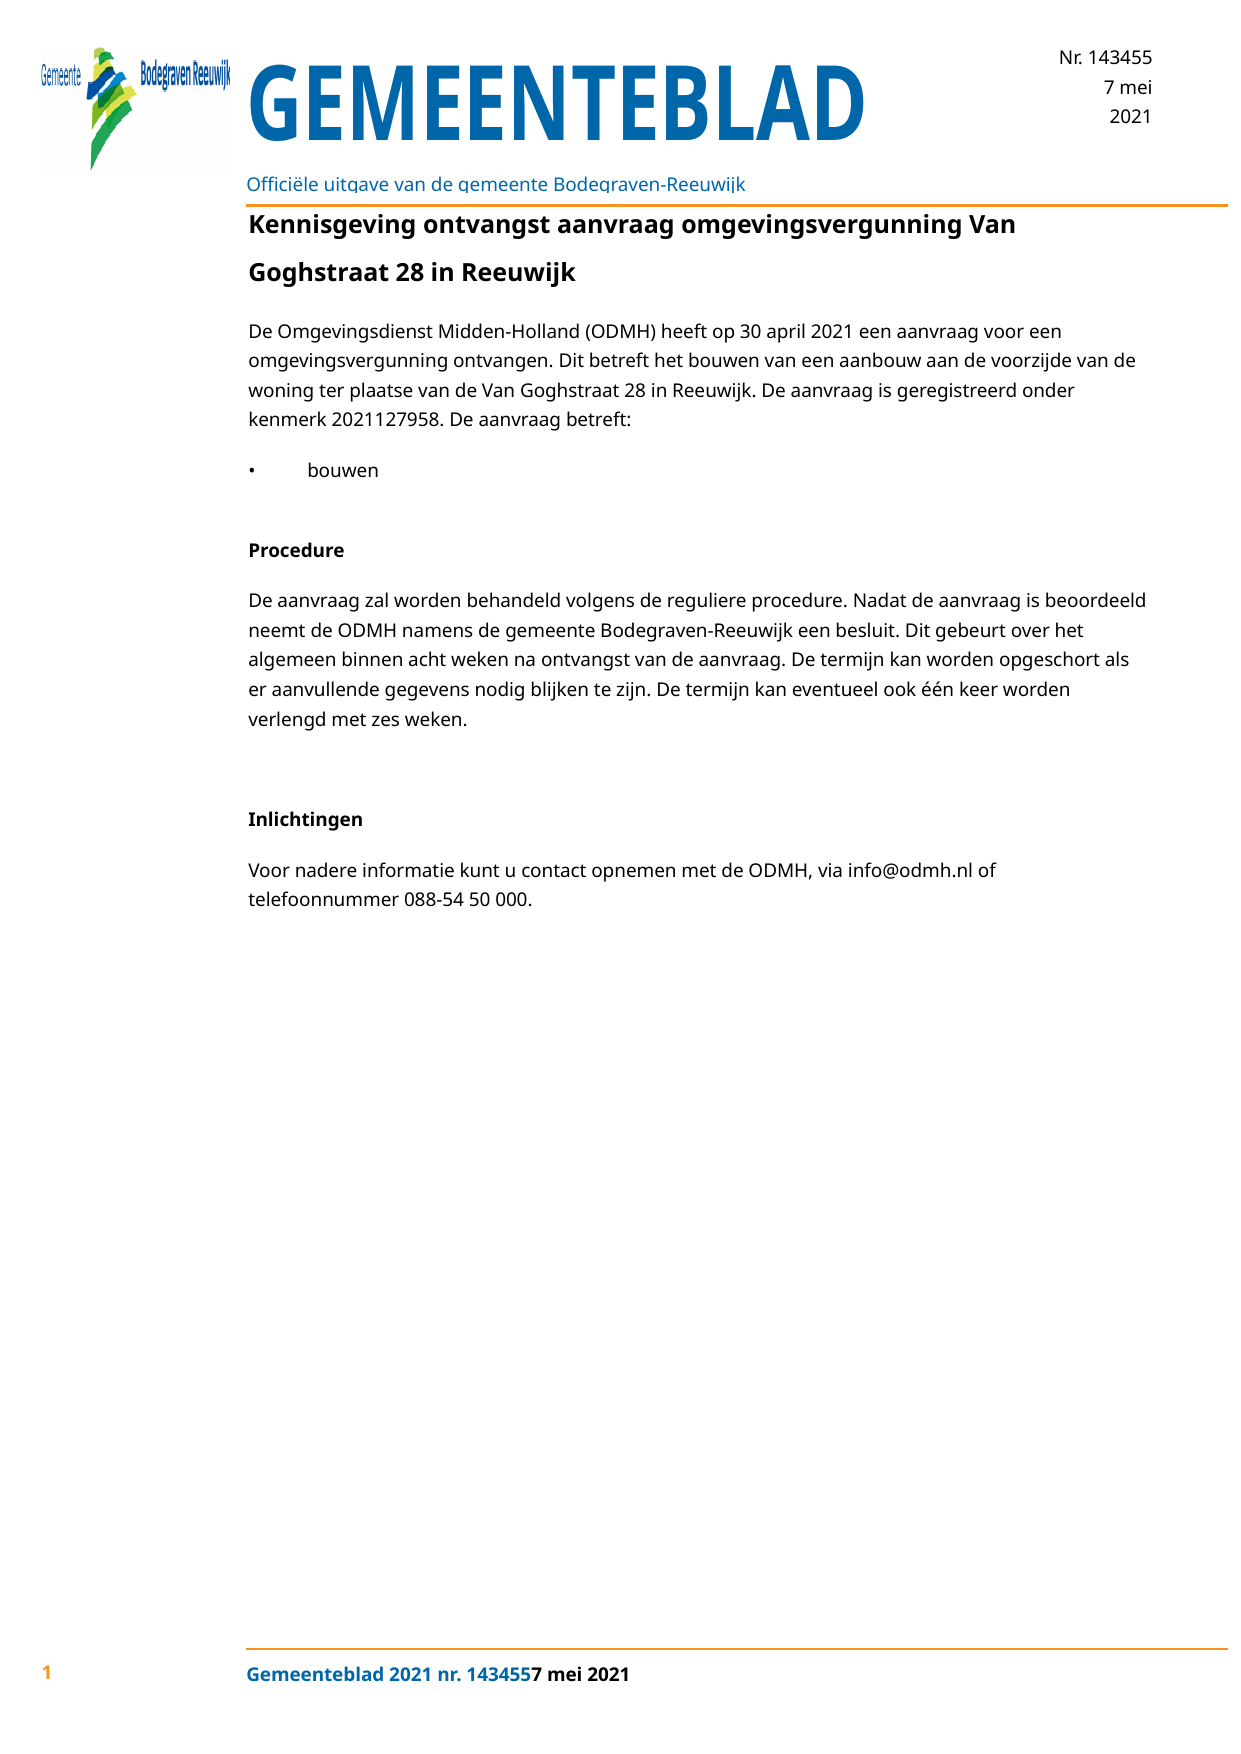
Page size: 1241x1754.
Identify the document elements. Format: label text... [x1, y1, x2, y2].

text Inlichtingen [248, 807, 1152, 832]
list bouwen [248, 457, 1152, 483]
text Kennisgeving ontvangst aanvraag omgevingsvergunning Van Goghstraat 28 in Reeuwijk [248, 207, 1152, 288]
text De aanvraag zal worden behandeld volgens de reguliere procedure. Nadat de aanvraag is beoordeeld neemt de ODMH namens de gemeente Bodegraven-Reeuwijk een besluit. Dit gebeurt over het algemeen binnen acht weken na ontvangst van de aanvraag. De termijn kan worden opgeschort als er aanvullende gegevens nodig blijken te zijn. De termijn kan eventueel ook één keer worden verlengd met zes weken. [248, 587, 1152, 732]
text De Omgevingsdienst Midden-Holland (ODMH) heeft op 30 april 2021 een aanvraag voor een omgevingsvergunning ontvangen. Dit betreft het bouwen van een aanbouw aan de voorzijde van de woning ter plaatse van de Van Goghstraat 28 in Reeuwijk. De aanvraag is geregistreerd onder kenmerk 2021127958. De aanvraag betreft: [248, 318, 1152, 432]
text Procedure [248, 537, 1152, 563]
text Voor nadere informatie kunt u contact opnemen met de ODMH, via info@odmh.nl of telefoonnummer 088-54 50 000. [248, 857, 1152, 912]
picture [41, 47, 231, 172]
